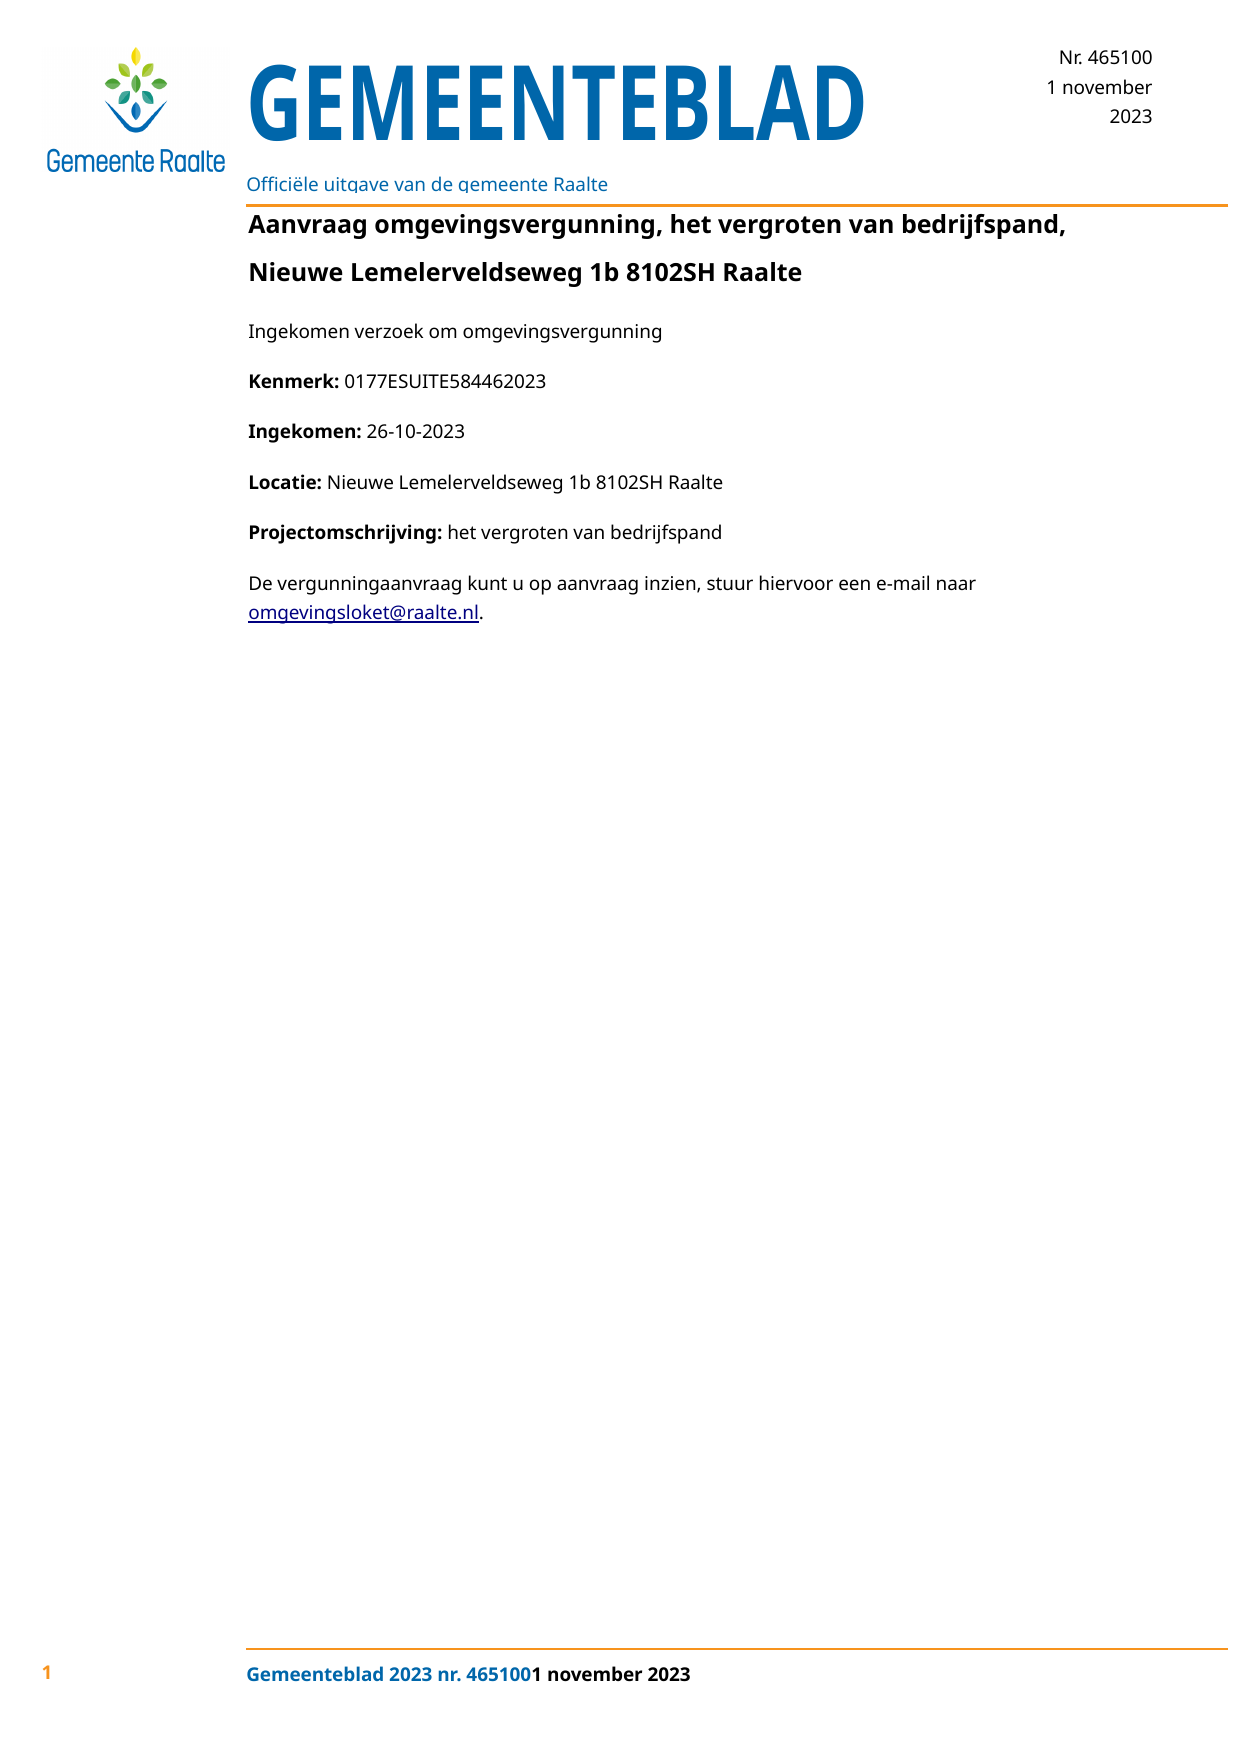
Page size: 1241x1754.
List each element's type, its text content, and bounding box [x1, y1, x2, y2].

text Ingekomen verzoek om omgevingsvergunning [248, 318, 1152, 344]
text Aanvraag omgevingsvergunning, het vergroten van bedrijfspand, Nieuwe Lemelerveldseweg 1b 8102SH Raalte [248, 207, 1152, 288]
text Kenmerk: 0177ESUITE584462023 [248, 368, 1152, 394]
text De vergunningaanvraag kunt u op aanvraag inzien, stuur hiervoor een e-mail naar omgevingsloket@raalte.nl. [248, 570, 1152, 625]
picture [41, 47, 231, 172]
text Locatie: Nieuwe Lemelerveldseweg 1b 8102SH Raalte [248, 469, 1152, 495]
text Ingekomen: 26-10-2023 [248, 419, 1152, 444]
text Projectomschrijving: het vergroten van bedrijfspand [248, 519, 1152, 545]
